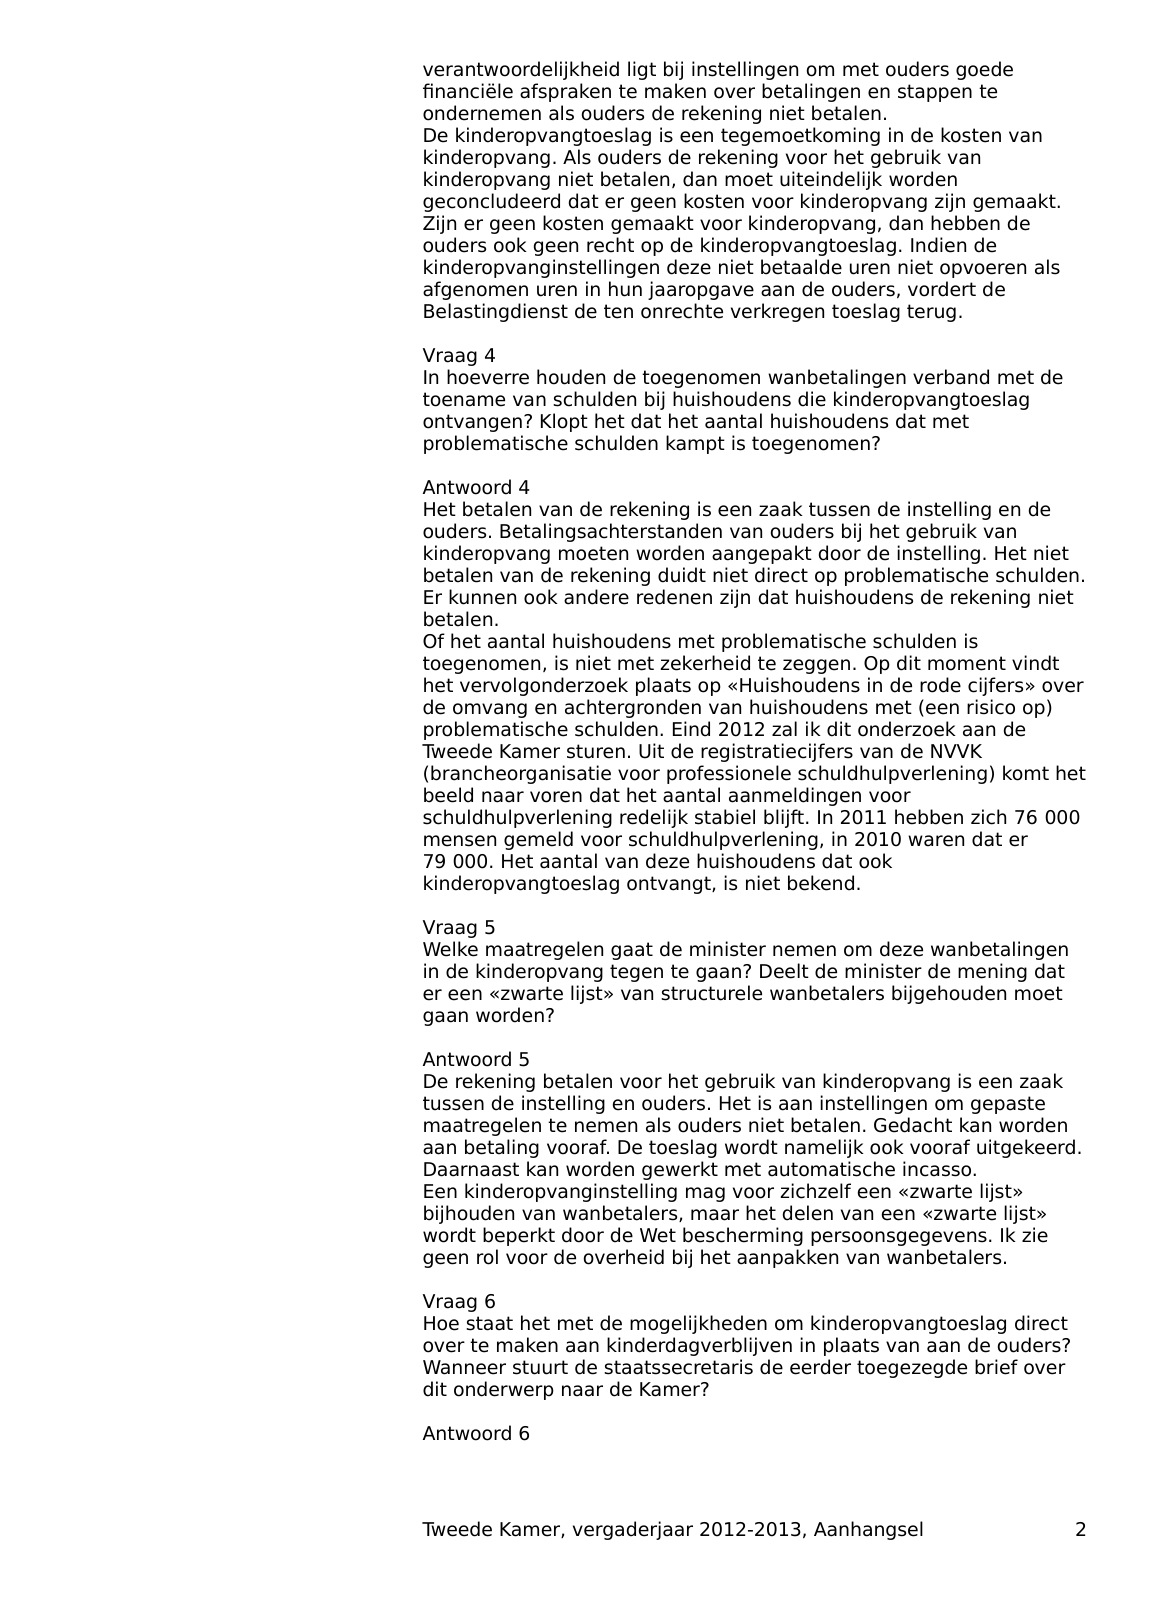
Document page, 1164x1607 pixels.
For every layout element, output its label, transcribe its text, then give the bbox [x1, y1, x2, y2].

text In hoeverre houden de toegenomen wanbetalingen verband met de toename van schulden bij huishoudens die kinderopvangtoeslag ontvangen? Klopt het dat het aantal huishoudens dat met problematische schulden kampt is toegenomen? [422, 367, 1087, 455]
text Het betalen van de rekening is een zaak tussen de instelling en de ouders. Betalingsachterstanden van ouders bij het gebruik van kinderopvang moeten worden aangepakt door de instelling. Het niet betalen van de rekening duidt niet direct op problematische schulden. Er kunnen ook andere redenen zijn dat huishoudens de rekening niet betalen. [422, 499, 1087, 631]
text Vraag 6 [422, 1291, 1087, 1313]
text Vraag 4 [422, 345, 1087, 367]
text Een kinderopvanginstelling mag voor zichzelf een «zwarte lijst» bijhouden van wanbetalers, maar het delen van een «zwarte lijst» wordt beperkt door de Wet bescherming persoonsgegevens. Ik zie geen rol voor de overheid bij het aanpakken van wanbetalers. [422, 1181, 1087, 1269]
text Vraag 5 [422, 917, 1087, 939]
text Antwoord 4 [422, 477, 1087, 499]
text Hoe staat het met de mogelijkheden om kinderopvangtoeslag direct over te maken aan kinderdagverblijven in plaats van aan de ouders? Wanneer stuurt de staatssecretaris de eerder toegezegde brief over dit onderwerp naar de Kamer? [422, 1313, 1087, 1401]
text Antwoord 6 [422, 1423, 1087, 1445]
text Welke maatregelen gaat de minister nemen om deze wanbetalingen in de kinderopvang tegen te gaan? Deelt de minister de mening dat er een «zwarte lijst» van structurele wanbetalers bijgehouden moet gaan worden? [422, 939, 1087, 1027]
text De kinderopvangtoeslag is een tegemoetkoming in de kosten van kinderopvang. Als ouders de rekening voor het gebruik van kinderopvang niet betalen, dan moet uiteindelijk worden geconcludeerd dat er geen kosten voor kinderopvang zijn gemaakt. Zijn er geen kosten gemaakt voor kinderopvang, dan hebben de ouders ook geen recht op de kinderopvangtoeslag. Indien de kinderopvanginstellingen deze niet betaalde uren niet opvoeren als afgenomen uren in hun jaaropgave aan de ouders, vordert de Belastingdienst de ten onrechte verkregen toeslag terug. [422, 125, 1087, 323]
text Antwoord 5 [422, 1049, 1087, 1071]
text Of het aantal huishoudens met problematische schulden is toegenomen, is niet met zekerheid te zeggen. Op dit moment vindt het vervolgonderzoek plaats op «Huishoudens in de rode cijfers» over de omvang en achtergronden van huishoudens met (een risico op) problematische schulden. Eind 2012 zal ik dit onderzoek aan de Tweede Kamer sturen. Uit de registratiecijfers van de NVVK (brancheorganisatie voor professionele schuldhulpverlening) komt het beeld naar voren dat het aantal aanmeldingen voor schuldhulpverlening redelijk stabiel blijft. In 2011 hebben zich 76 000 mensen gemeld voor schuldhulpverlening, in 2010 waren dat er 79 000. Het aantal van deze huishoudens dat ook kinderopvangtoeslag ontvangt, is niet bekend. [422, 631, 1087, 895]
text De rekening betalen voor het gebruik van kinderopvang is een zaak tussen de instelling en ouders. Het is aan instellingen om gepaste maatregelen te nemen als ouders niet betalen. Gedacht kan worden aan betaling vooraf. De toeslag wordt namelijk ook vooraf uitgekeerd. Daarnaast kan worden gewerkt met automatische incasso. [422, 1071, 1087, 1181]
text verantwoordelijkheid ligt bij instellingen om met ouders goede financiële afspraken te maken over betalingen en stappen te ondernemen als ouders de rekening niet betalen. [422, 59, 1087, 125]
